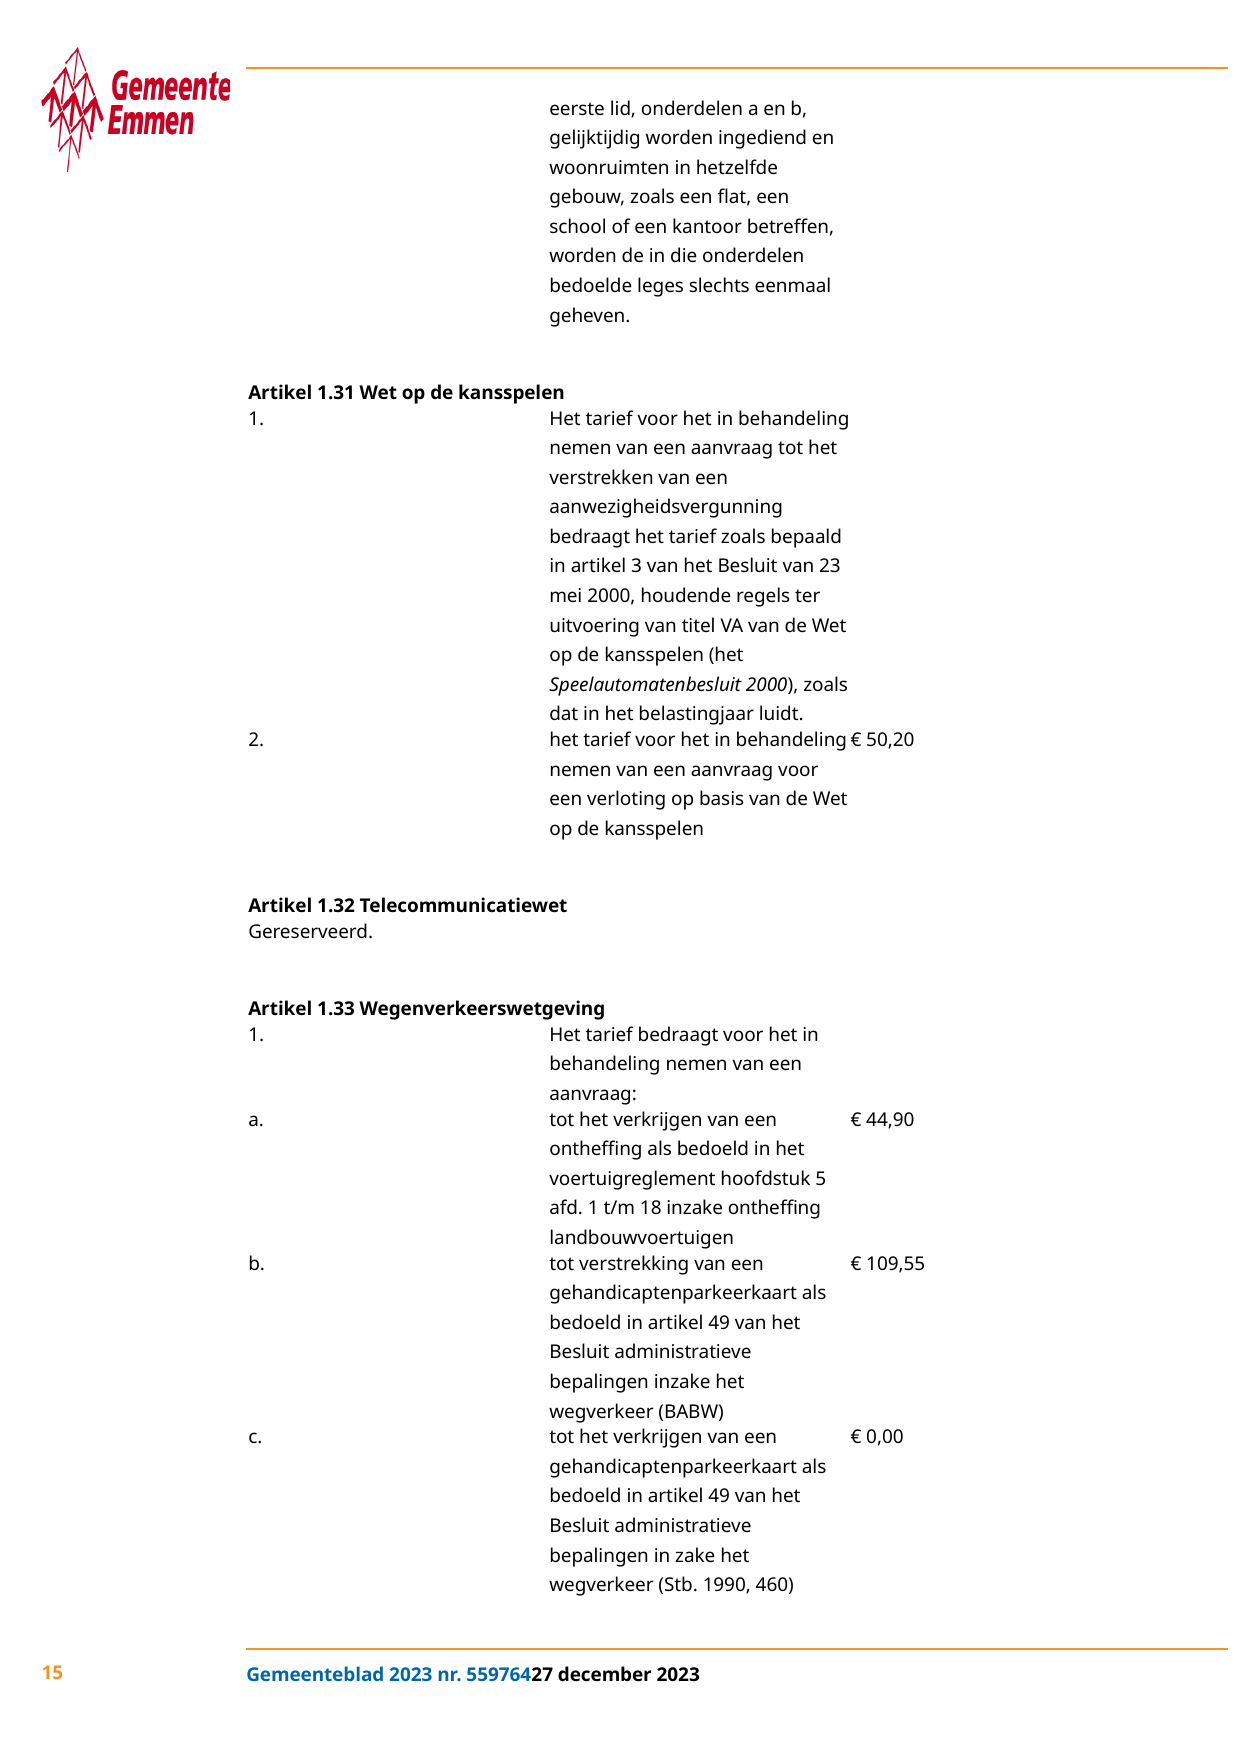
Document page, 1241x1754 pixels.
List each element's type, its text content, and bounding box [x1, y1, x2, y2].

table_cell € 109,55 [850, 1250, 1152, 1423]
table_cell b. [248, 1250, 549, 1423]
table_cell [850, 353, 1152, 379]
table_cell [248, 328, 549, 353]
table_cell [248, 867, 549, 892]
table_cell Het tarief voor het in behandeling nemen van een aanvraag tot het verstrekken van een aanwezigheidsvergunning bedraagt het tarief zoals bepaald in artikel 3 van het Besluit van 23 mei 2000, houdende regels ter uitvoering van titel VA van de Wet op de kansspelen (het Speelautomatenbesluit 2000), zoals dat in het belastingjaar luidt. [549, 405, 850, 726]
table_cell € 50,20 [850, 726, 1152, 841]
table_cell eerste lid, onderdelen a en b, gelijktijdig worden ingediend en woonruimten in hetzelfde gebouw, zoals een flat, een school of een kantoor betreffen, worden de in die onderdelen bedoelde leges slechts eenmaal geheven. [549, 95, 850, 328]
table_cell [248, 841, 549, 867]
table_cell Artikel 1.32 Telecommunicatiewet [248, 892, 850, 918]
table_cell [850, 995, 1152, 1021]
table_cell € 0,00 [850, 1424, 1152, 1597]
table_cell tot het verkrijgen van een gehandicaptenparkeerkaart als bedoeld in artikel 49 van het Besluit administratieve bepalingen in zake het wegverkeer (Stb. 1990, 460) [549, 1424, 850, 1597]
table_cell 1. [248, 405, 549, 726]
table_cell [850, 379, 1152, 405]
table_cell € 44,90 [850, 1106, 1152, 1250]
table_cell Het tarief bedraagt voor het in behandeling nemen van een aanvraag: [549, 1021, 850, 1106]
table_cell 2. [248, 726, 549, 841]
table_cell [850, 405, 1152, 726]
table_cell [549, 841, 850, 867]
table_cell tot het verkrijgen van een ontheffing als bedoeld in het voertuigreglement hoofdstuk 5 afd. 1 t/m 18 inzake ontheffing landbouwvoertuigen [549, 1106, 850, 1250]
table_cell [549, 328, 850, 353]
table_cell [850, 892, 1152, 918]
table_cell [850, 970, 1152, 995]
picture [41, 47, 231, 172]
table_cell het tarief voor het in behandeling nemen van een aanvraag voor een verloting op basis van de Wet op de kansspelen [549, 726, 850, 841]
table_cell [248, 95, 549, 328]
table_cell [549, 944, 850, 969]
table_cell tot verstrekking van een gehandicaptenparkeerkaart als bedoeld in artikel 49 van het Besluit administratieve bepalingen inzake het wegverkeer (BABW) [549, 1250, 850, 1423]
table_cell [248, 970, 549, 995]
table_cell Artikel 1.31 Wet op de kansspelen [248, 379, 850, 405]
table_cell 1. [248, 1021, 549, 1106]
table_cell [850, 841, 1152, 867]
table_cell [549, 970, 850, 995]
table_cell [850, 918, 1152, 944]
table_cell c. [248, 1424, 549, 1597]
table_cell [850, 95, 1152, 328]
table_cell [850, 944, 1152, 969]
table_cell [248, 353, 549, 379]
table_cell [549, 867, 850, 892]
table_cell [850, 328, 1152, 353]
table_cell [248, 944, 549, 969]
table_cell a. [248, 1106, 549, 1250]
table_cell [850, 867, 1152, 892]
table_cell [549, 353, 850, 379]
table_cell [850, 1021, 1152, 1106]
table_cell Artikel 1.33 Wegenverkeerswetgeving [248, 995, 850, 1021]
table_cell Gereserveerd. [248, 918, 850, 944]
